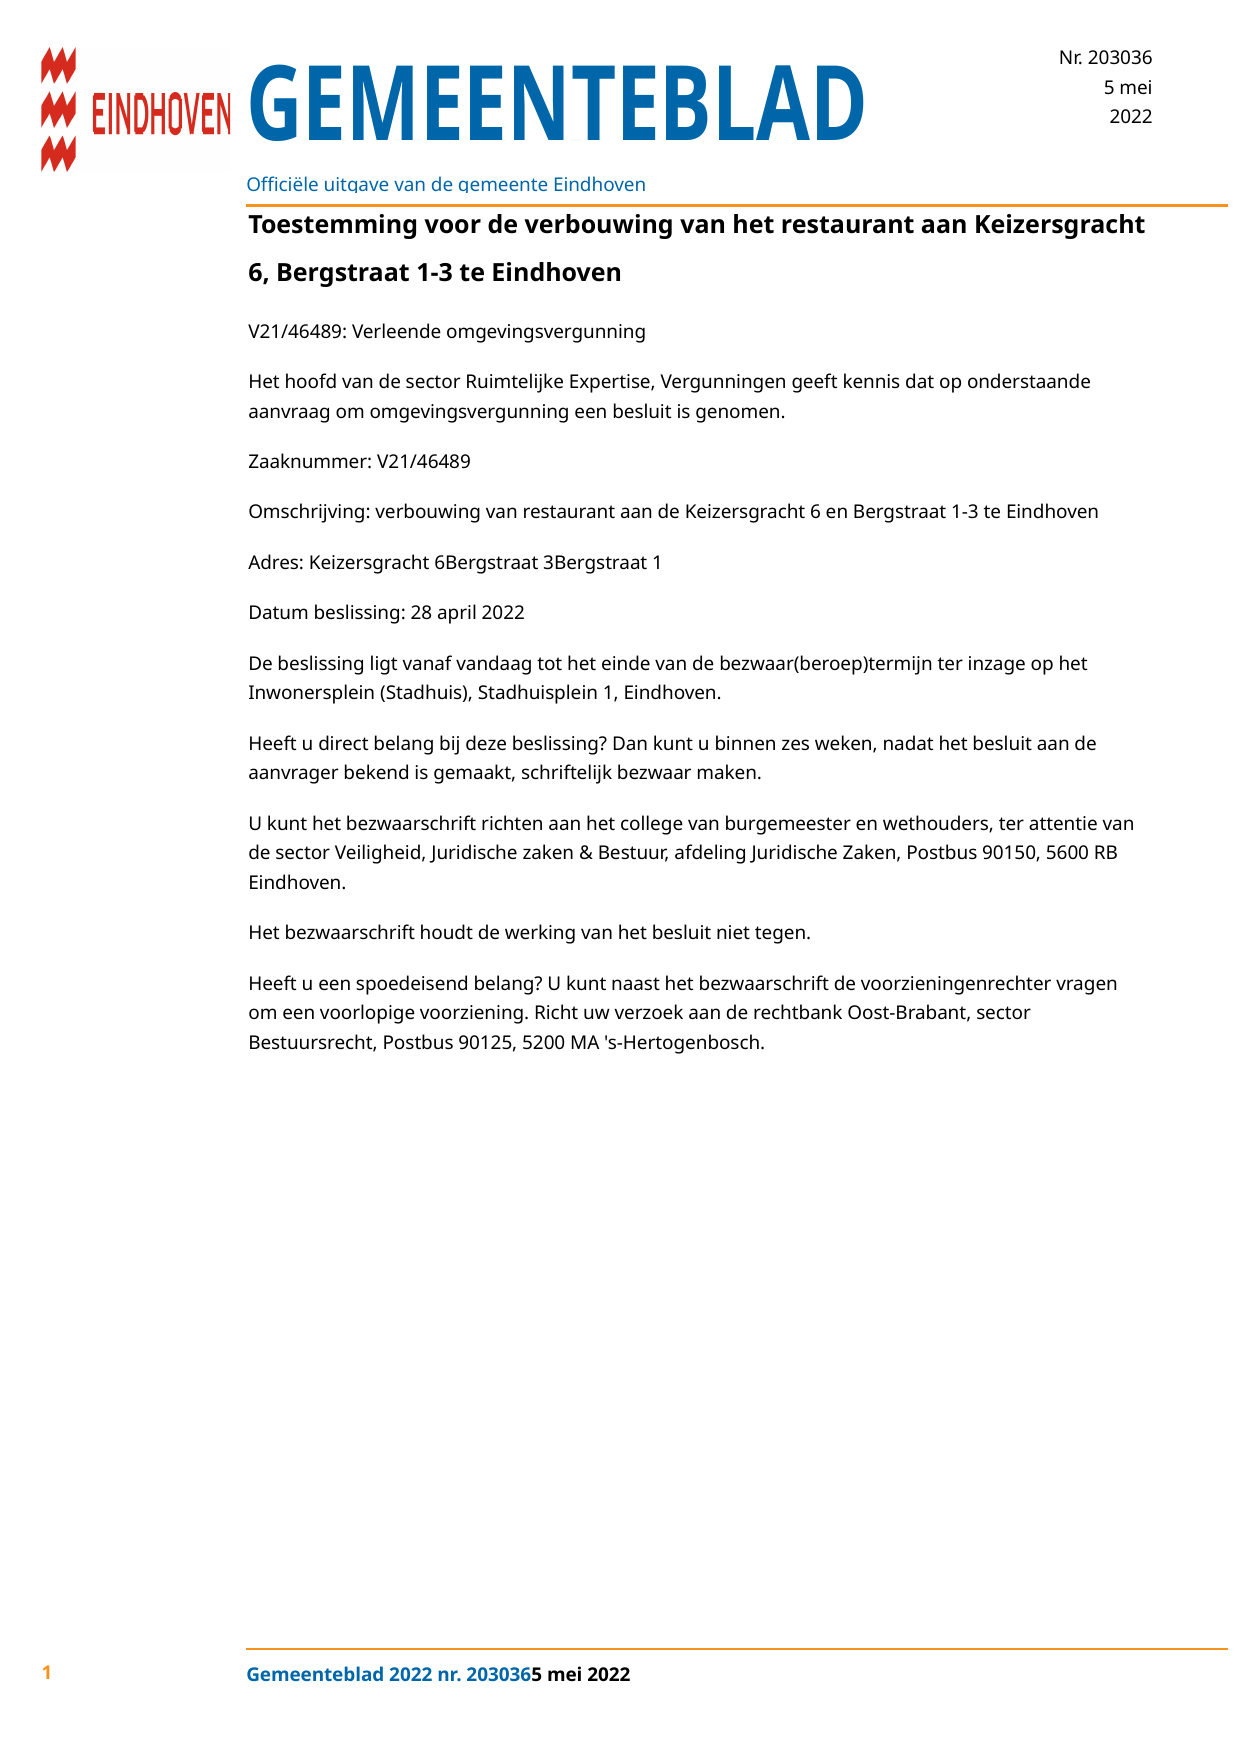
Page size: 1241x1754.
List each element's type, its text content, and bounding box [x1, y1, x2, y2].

text Heeft u een spoedeisend belang? U kunt naast het bezwaarschrift de voorzieningenrechter vragen om een voorlopige voorziening. Richt uw verzoek aan de rechtbank Oost-Brabant, sector Bestuursrecht, Postbus 90125, 5200 MA 's-Hertogenbosch. [248, 970, 1152, 1055]
text Omschrijving: verbouwing van restaurant aan de Keizersgracht 6 en Bergstraat 1-3 te Eindhoven [248, 499, 1152, 524]
text Zaaknummer: V21/46489 [248, 448, 1152, 474]
text V21/46489: Verleende omgevingsvergunning [248, 318, 1152, 344]
text Het hoofd van de sector Ruimtelijke Expertise, Vergunningen geeft kennis dat op onderstaande aanvraag om omgevingsvergunning een besluit is genomen. [248, 368, 1152, 424]
text Het bezwaarschrift houdt de werking van het besluit niet tegen. [248, 919, 1152, 945]
text U kunt het bezwaarschrift richten aan het college van burgemeester en wethouders, ter attentie van de sector Veiligheid, Juridische zaken & Bestuur, afdeling Juridische Zaken, Postbus 90150, 5600 RB Eindhoven. [248, 810, 1152, 895]
text Adres: Keizersgracht 6Bergstraat 3Bergstraat 1 [248, 549, 1152, 575]
text De beslissing ligt vanaf vandaag tot het einde van de bezwaar(beroep)termijn ter inzage op het Inwonersplein (Stadhuis), Stadhuisplein 1, Eindhoven. [248, 650, 1152, 705]
text Toestemming voor de verbouwing van het restaurant aan Keizersgracht 6, Bergstraat 1-3 te Eindhoven [248, 207, 1152, 288]
text Heeft u direct belang bij deze beslissing? Dan kunt u binnen zes weken, nadat het besluit aan de aanvrager bekend is gemaakt, schriftelijk bezwaar maken. [248, 730, 1152, 785]
picture [41, 47, 231, 172]
text Datum beslissing: 28 april 2022 [248, 599, 1152, 625]
